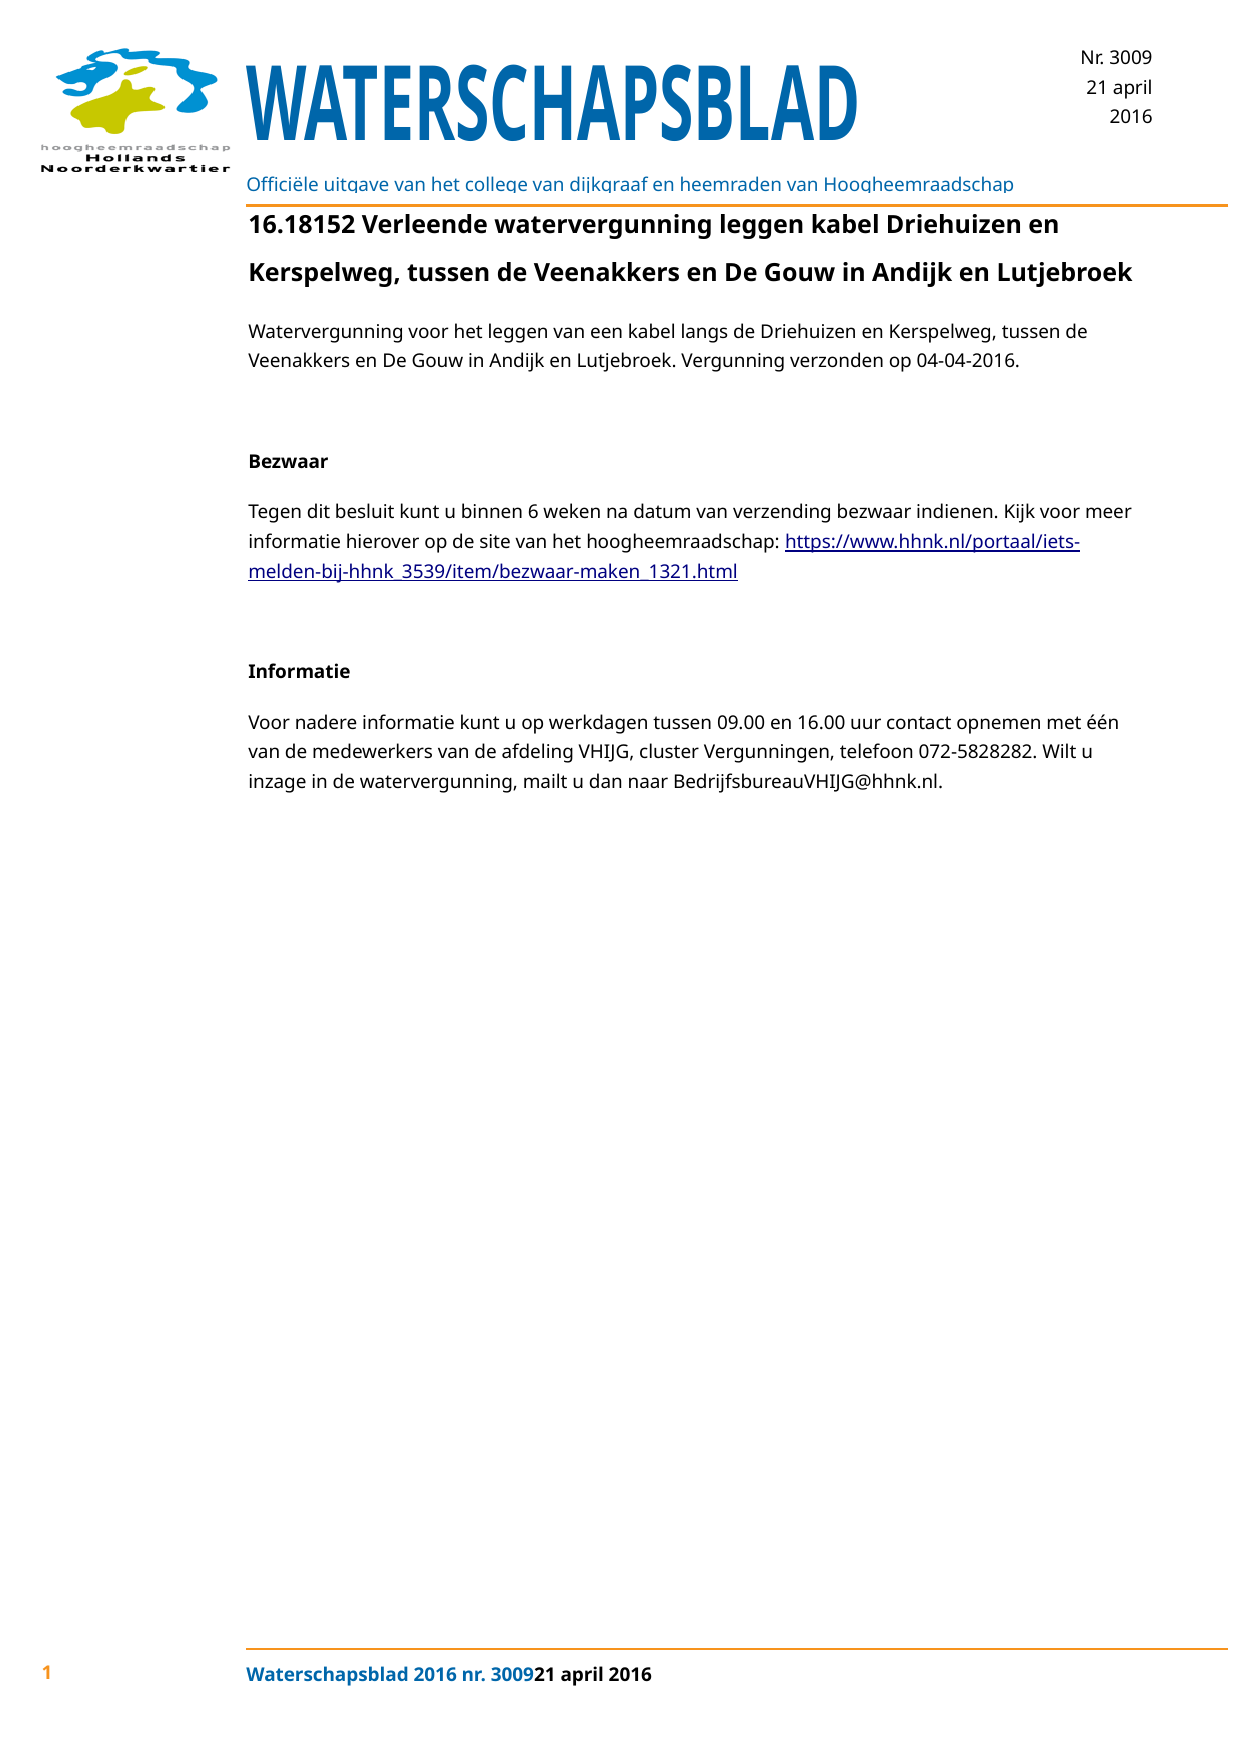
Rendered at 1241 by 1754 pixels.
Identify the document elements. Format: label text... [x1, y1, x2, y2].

text Voor nadere informatie kunt u op werkdagen tussen 09.00 en 16.00 uur contact opnemen met één van de medewerkers van de afdeling VHIJG, cluster Vergunningen, telefoon 072-5828282. Wilt u inzage in de watervergunning, mailt u dan naar BedrijfsbureauVHIJG@hhnk.nl. [248, 709, 1152, 794]
text 16.18152 Verleende watervergunning leggen kabel Driehuizen en Kerspelweg, tussen de Veenakkers en De Gouw in Andijk en Lutjebroek [248, 207, 1152, 288]
text Informatie [248, 659, 1152, 684]
text Bezwaar [248, 448, 1152, 474]
text Tegen dit besluit kunt u binnen 6 weken na datum van verzending bezwaar indienen. Kijk voor meer informatie hierover op de site van het hoogheemraadschap: https://www.hhnk.nl/portaal/iets-melden-bij-hhnk_3539/item/bezwaar-maken_1321.html [248, 499, 1152, 584]
picture [41, 47, 231, 172]
text Watervergunning voor het leggen van een kabel langs de Driehuizen en Kerspelweg, tussen de Veenakkers en De Gouw in Andijk en Lutjebroek. Vergunning verzonden op 04-04-2016. [248, 318, 1152, 373]
